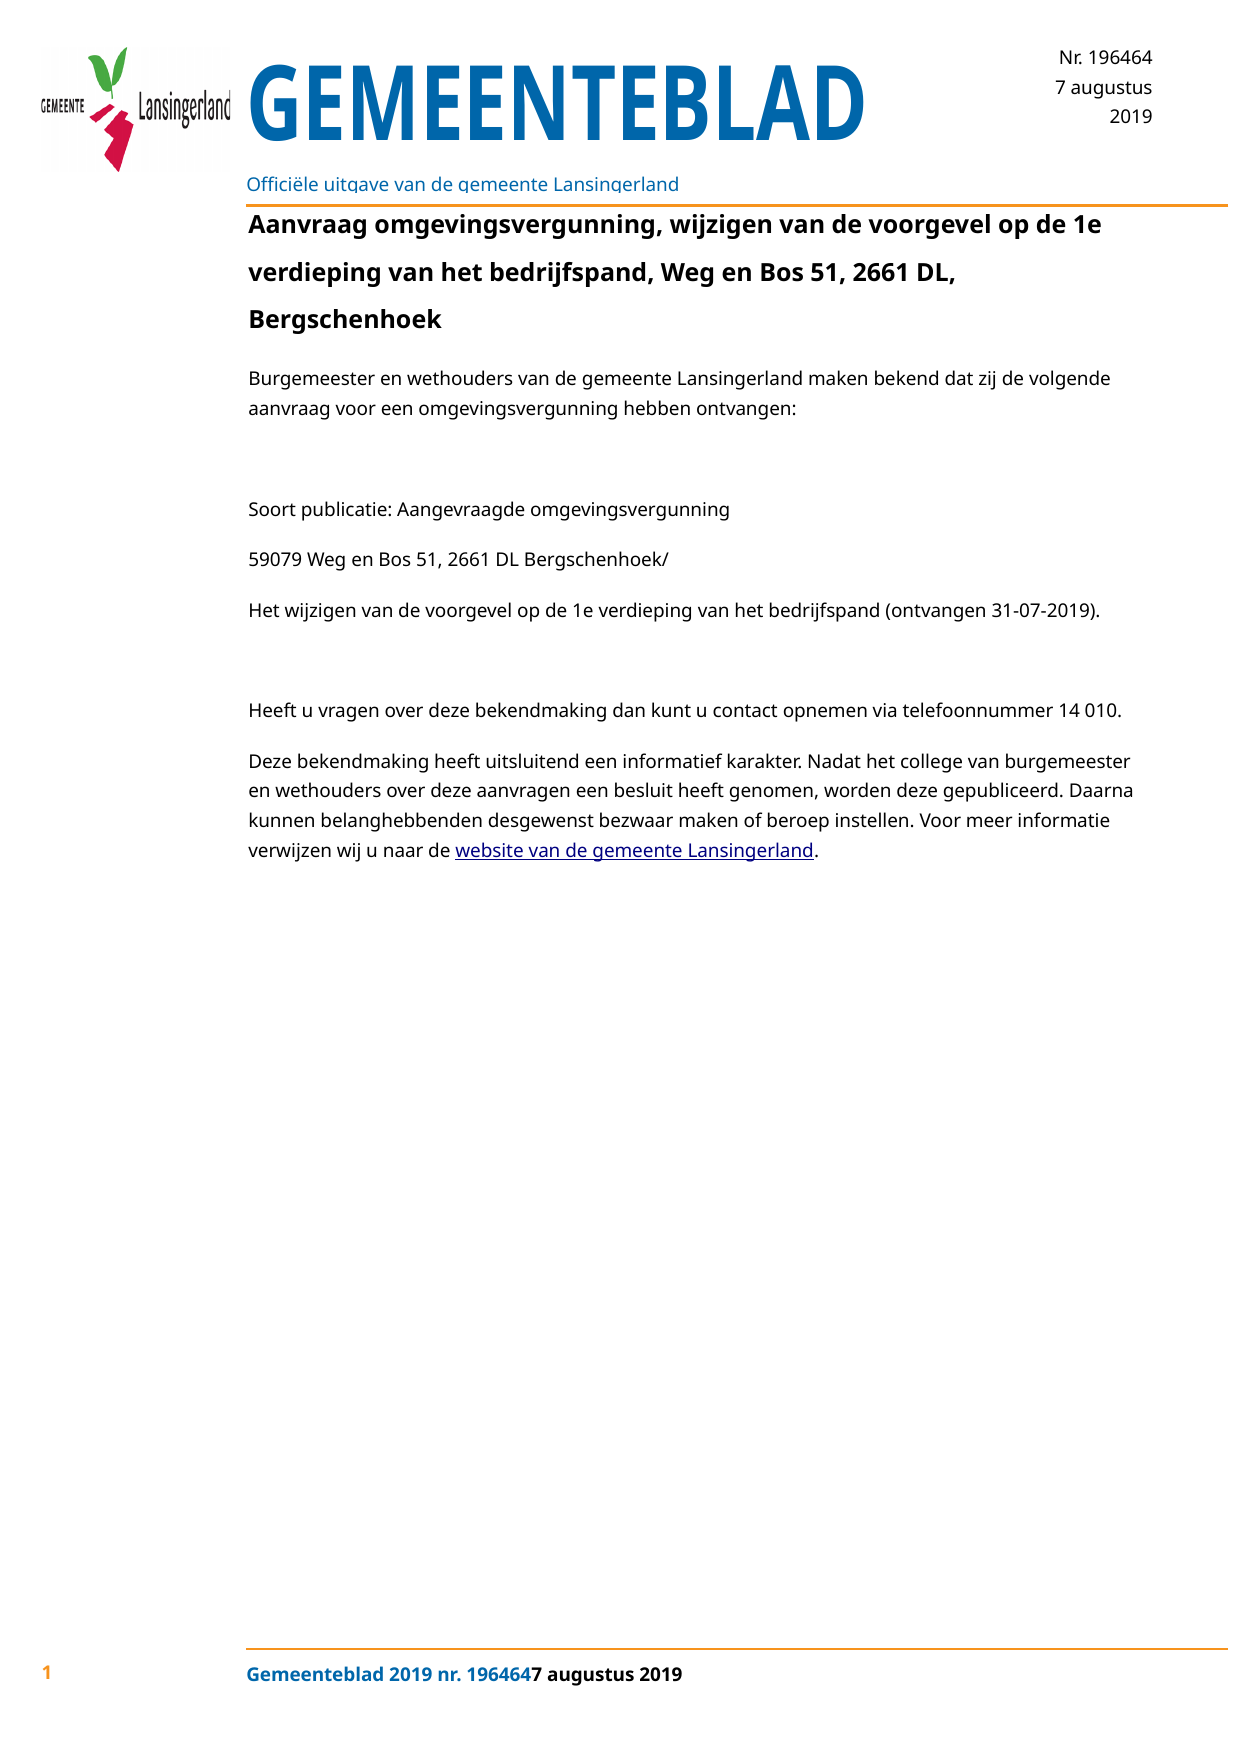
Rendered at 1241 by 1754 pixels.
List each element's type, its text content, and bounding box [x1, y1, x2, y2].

text Soort publicatie: Aangevraagde omgevingsvergunning [248, 496, 1152, 522]
text Deze bekendmaking heeft uitsluitend een informatief karakter. Nadat het college van burgemeester en wethouders over deze aanvragen een besluit heeft genomen, worden deze gepubliceerd. Daarna kunnen belanghebbenden desgewenst bezwaar maken of beroep instellen. Voor meer informatie verwijzen wij u naar de website van de gemeente Lansingerland. [248, 748, 1152, 862]
text Burgemeester en wethouders van de gemeente Lansingerland maken bekend dat zij de volgende aanvraag voor een omgevingsvergunning hebben ontvangen: [248, 366, 1152, 421]
picture [41, 47, 231, 172]
text Het wijzigen van de voorgevel op de 1e verdieping van het bedrijfspand (ontvangen 31-07-2019). [248, 597, 1152, 622]
text Aanvraag omgevingsvergunning, wijzigen van de voorgevel op de 1e verdieping van het bedrijfspand, Weg en Bos 51, 2661 DL, Bergschenhoek [248, 207, 1152, 336]
text Heeft u vragen over deze bekendmaking dan kunt u contact opnemen via telefoonnummer 14 010. [248, 698, 1152, 723]
text 59079 Weg en Bos 51, 2661 DL Bergschenhoek/ [248, 546, 1152, 572]
